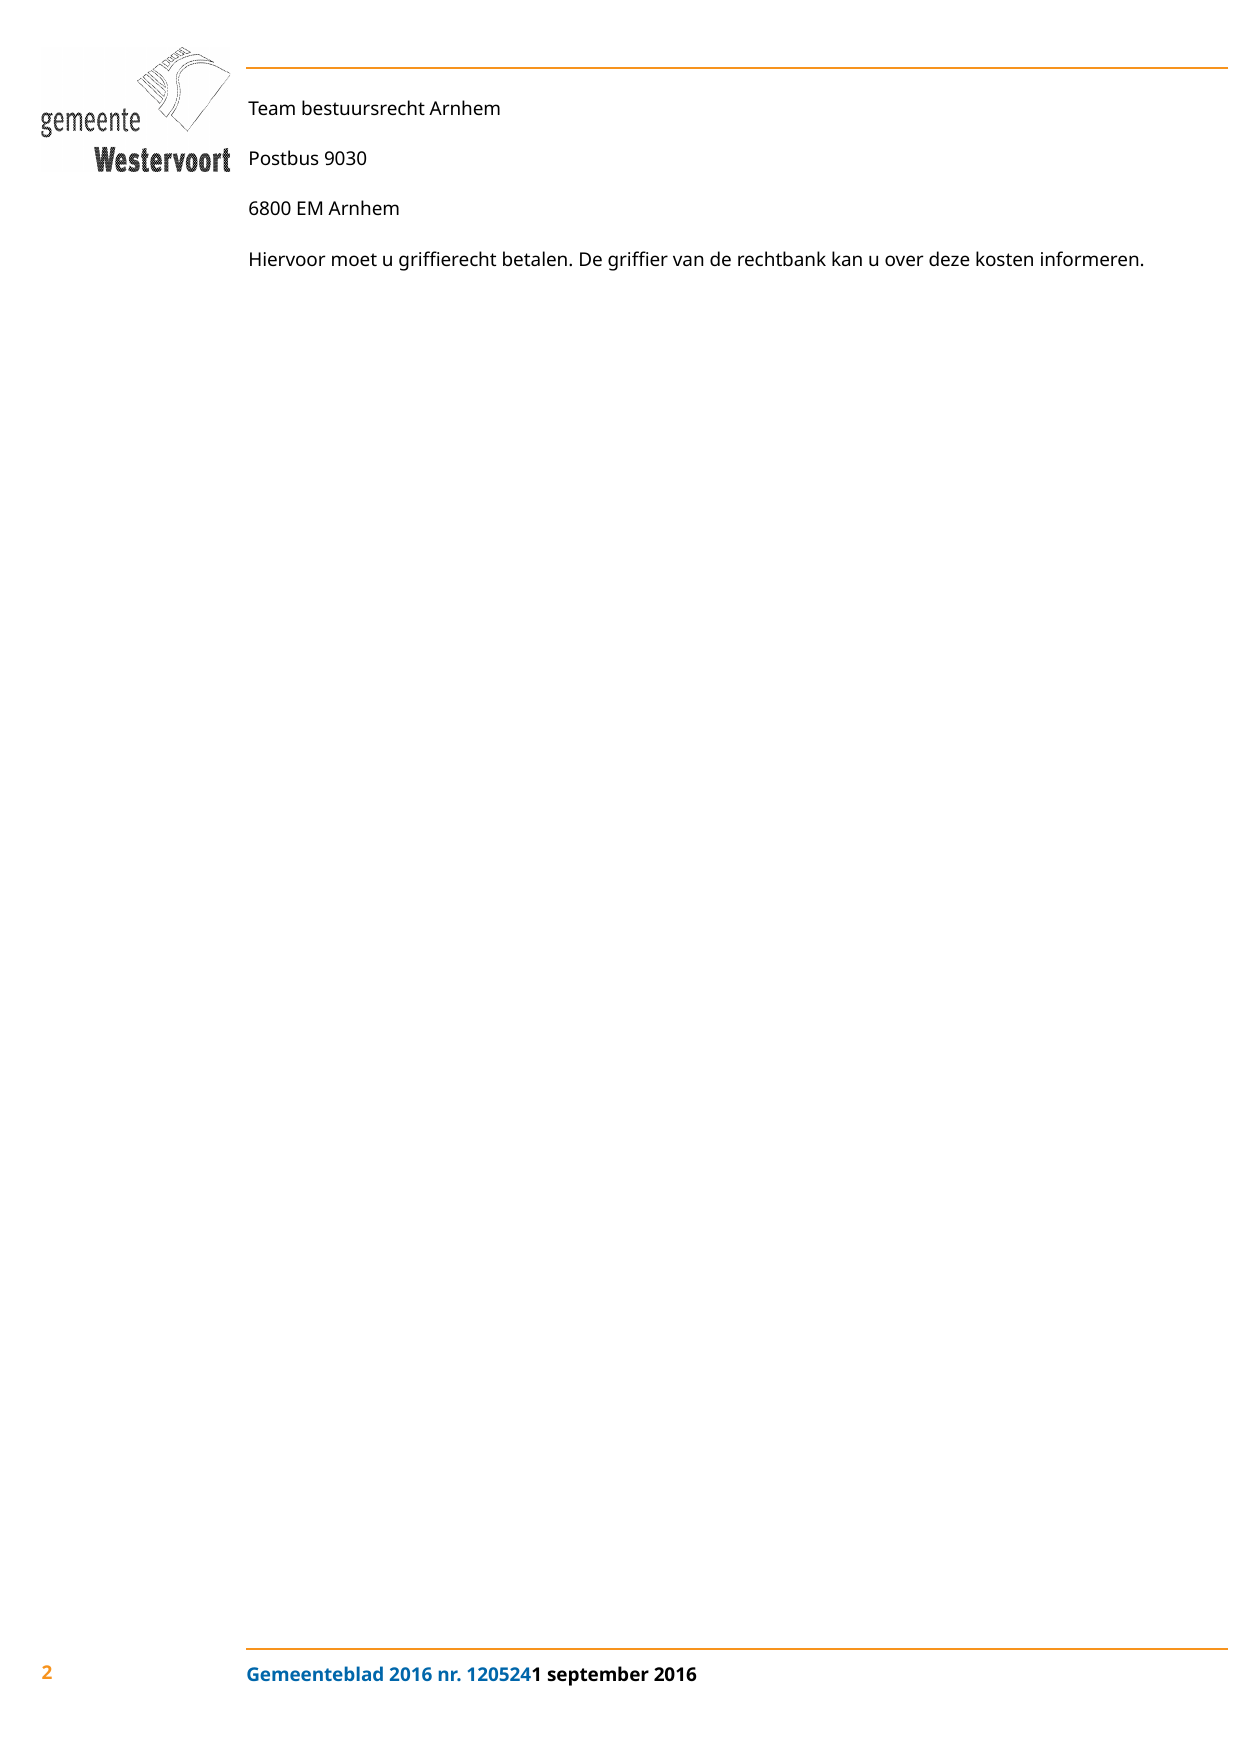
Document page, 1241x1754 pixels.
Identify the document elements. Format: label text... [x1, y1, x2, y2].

text Team bestuursrecht Arnhem [248, 95, 1152, 121]
text Hiervoor moet u griffierecht betalen. De griffier van de rechtbank kan u over deze kosten informeren. [248, 246, 1152, 272]
picture [41, 47, 231, 172]
text Postbus 9030 [248, 145, 1152, 171]
text 6800 EM Arnhem [248, 196, 1152, 221]
